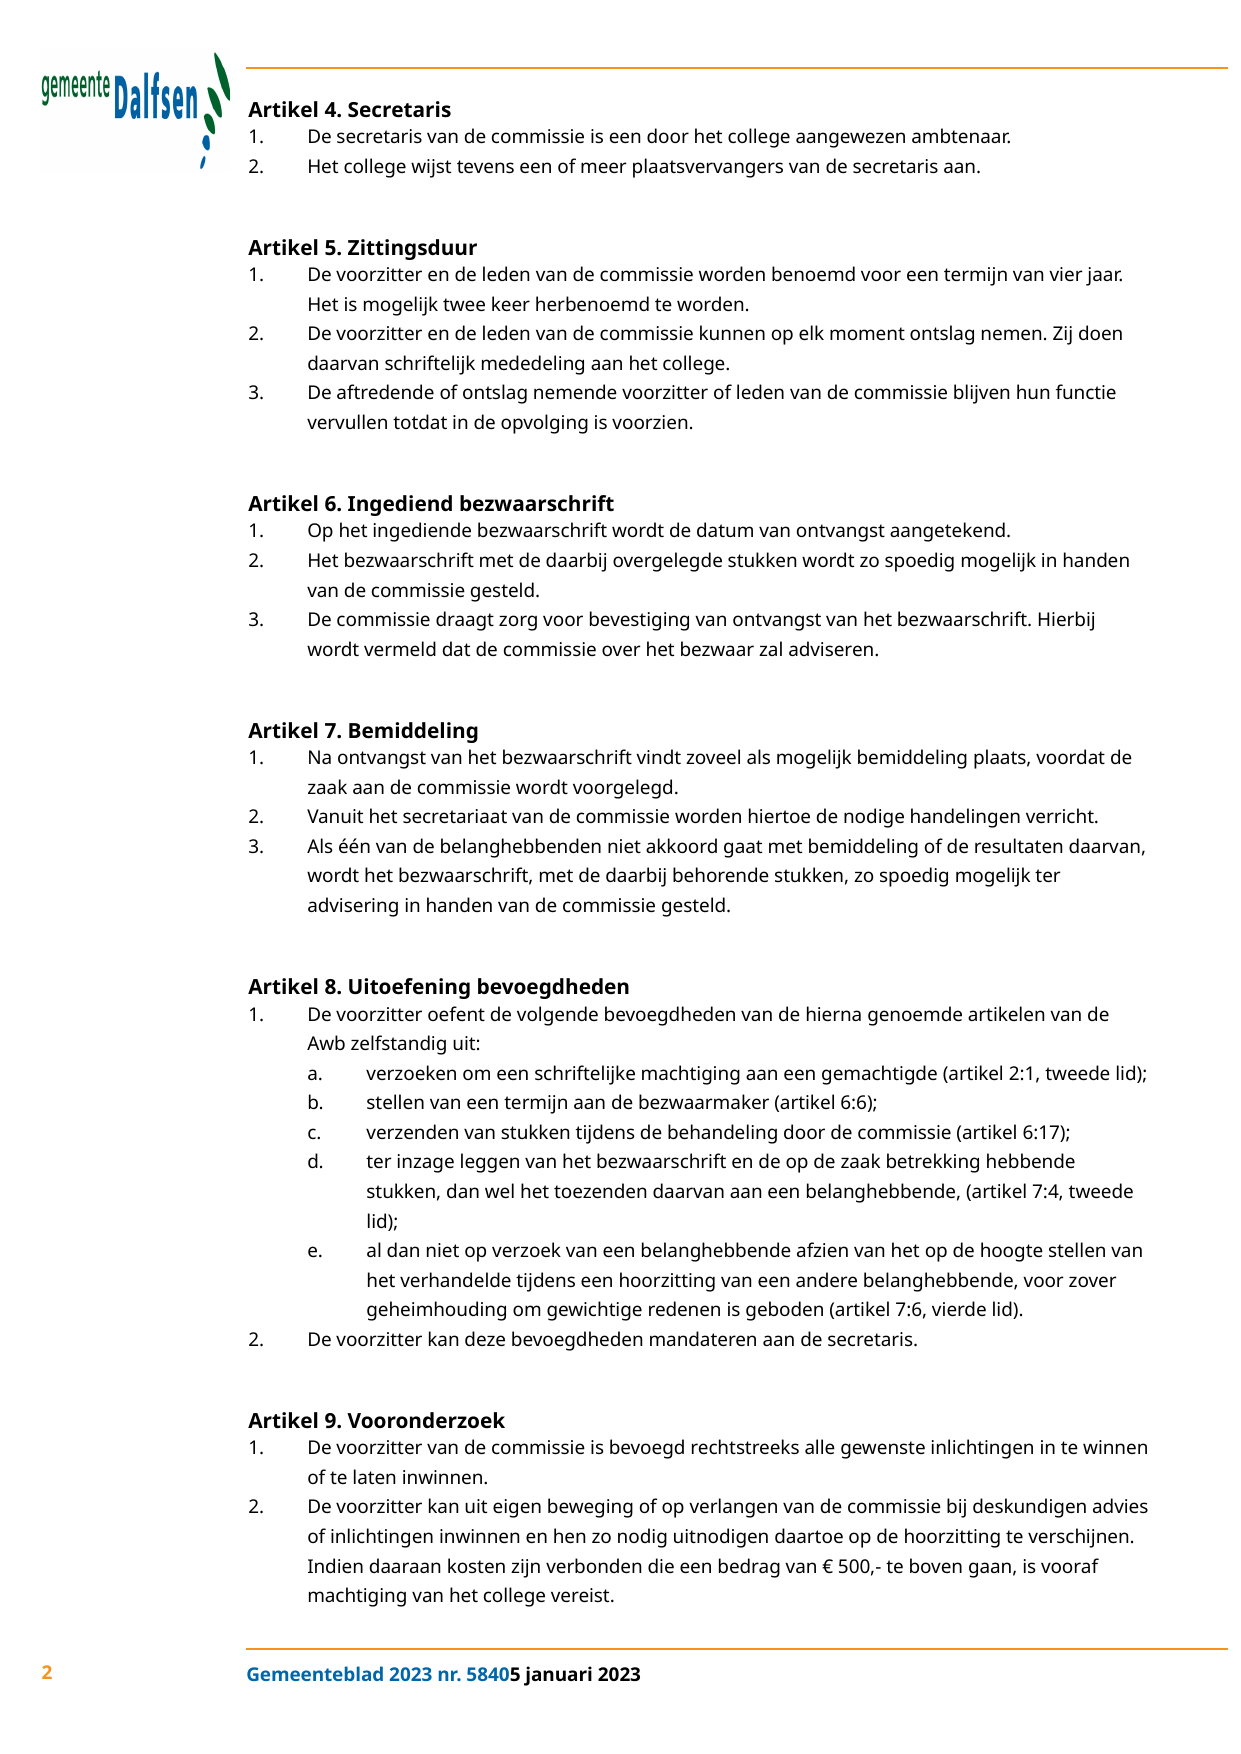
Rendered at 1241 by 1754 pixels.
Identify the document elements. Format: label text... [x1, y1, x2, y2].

list Vanuit het secretariaat van de commissie worden hiertoe de nodige handelingen verricht. [248, 803, 1152, 829]
list ter inzage leggen van het bezwaarschrift en de op de zaak betrekking hebbende stukken, dan wel het toezenden daarvan aan een belanghebbende, (artikel 7:4, tweede lid); [307, 1149, 1152, 1233]
list De voorzitter kan deze bevoegdheden mandateren aan de secretaris. [248, 1326, 1152, 1352]
list De voorzitter en de leden van de commissie worden benoemd voor een termijn van vier jaar. Het is mogelijk twee keer herbenoemd te worden. [248, 261, 1152, 317]
text Artikel 4. Secretaris [248, 95, 1152, 123]
list De voorzitter en de leden van de commissie kunnen op elk moment ontslag nemen. Zij doen daarvan schriftelijk mededeling aan het college. [248, 320, 1152, 376]
text Artikel 6. Ingediend bezwaarschrift [248, 489, 1152, 518]
list al dan niet op verzoek van een belanghebbende afzien van het op de hoogte stellen van het verhandelde tijdens een hoorzitting van een andere belanghebbende, voor zover geheimhouding om gewichtige redenen is geboden (artikel 7:6, vierde lid). [307, 1237, 1152, 1322]
list verzenden van stukken tijdens de behandeling door de commissie (artikel 6:17); [307, 1119, 1152, 1145]
list Het bezwaarschrift met de daarbij overgelegde stukken wordt zo spoedig mogelijk in handen van de commissie gesteld. [248, 547, 1152, 602]
list De aftredende of ontslag nemende voorzitter of leden van de commissie blijven hun functie vervullen totdat in de opvolging is voorzien. [248, 379, 1152, 435]
list Op het ingediende bezwaarschrift wordt de datum van ontvangst aangetekend. [248, 518, 1152, 543]
list Als één van de belanghebbenden niet akkoord gaat met bemiddeling of de resultaten daarvan, wordt het bezwaarschrift, met de daarbij behorende stukken, zo spoedig mogelijk ter advisering in handen van de commissie gesteld. [248, 833, 1152, 918]
list Na ontvangst van het bezwaarschrift vindt zoveel als mogelijk bemiddeling plaats, voordat de zaak aan de commissie wordt voorgelegd. [248, 744, 1152, 800]
list De voorzitter oefent de volgende bevoegdheden van de hierna genoemde artikelen van de Awb zelfstandig uit: [248, 1001, 1152, 1056]
list De commissie draagt zorg voor bevestiging van ontvangst van het bezwaarschrift. Hierbij wordt vermeld dat de commissie over het bezwaar zal adviseren. [248, 606, 1152, 662]
picture [41, 47, 231, 172]
list verzoeken om een schriftelijke machtiging aan een gemachtigde (artikel 2:1, tweede lid); [307, 1060, 1152, 1086]
text Artikel 8. Uitoefening bevoegdheden [248, 972, 1152, 1001]
text Artikel 7. Bemiddeling [248, 716, 1152, 744]
list Het college wijst tevens een of meer plaatsvervangers van de secretaris aan. [248, 153, 1152, 178]
text Artikel 5. Zittingsduur [248, 233, 1152, 261]
list De voorzitter kan uit eigen beweging of op verlangen van de commissie bij deskundigen advies of inlichtingen inwinnen en hen zo nodig uitnodigen daartoe op de hoorzitting te verschijnen. Indien daaraan kosten zijn verbonden die een bedrag van € 500,- te boven gaan, is vooraf machtiging van het college vereist. [248, 1494, 1152, 1608]
text Artikel 9. Vooronderzoek [248, 1406, 1152, 1434]
list De voorzitter van de commissie is bevoegd rechtstreeks alle gewenste inlichtingen in te winnen of te laten inwinnen. [248, 1434, 1152, 1490]
list De secretaris van de commissie is een door het college aangewezen ambtenaar. [248, 123, 1152, 149]
list stellen van een termijn aan de bezwaarmaker (artikel 6:6); [307, 1089, 1152, 1115]
